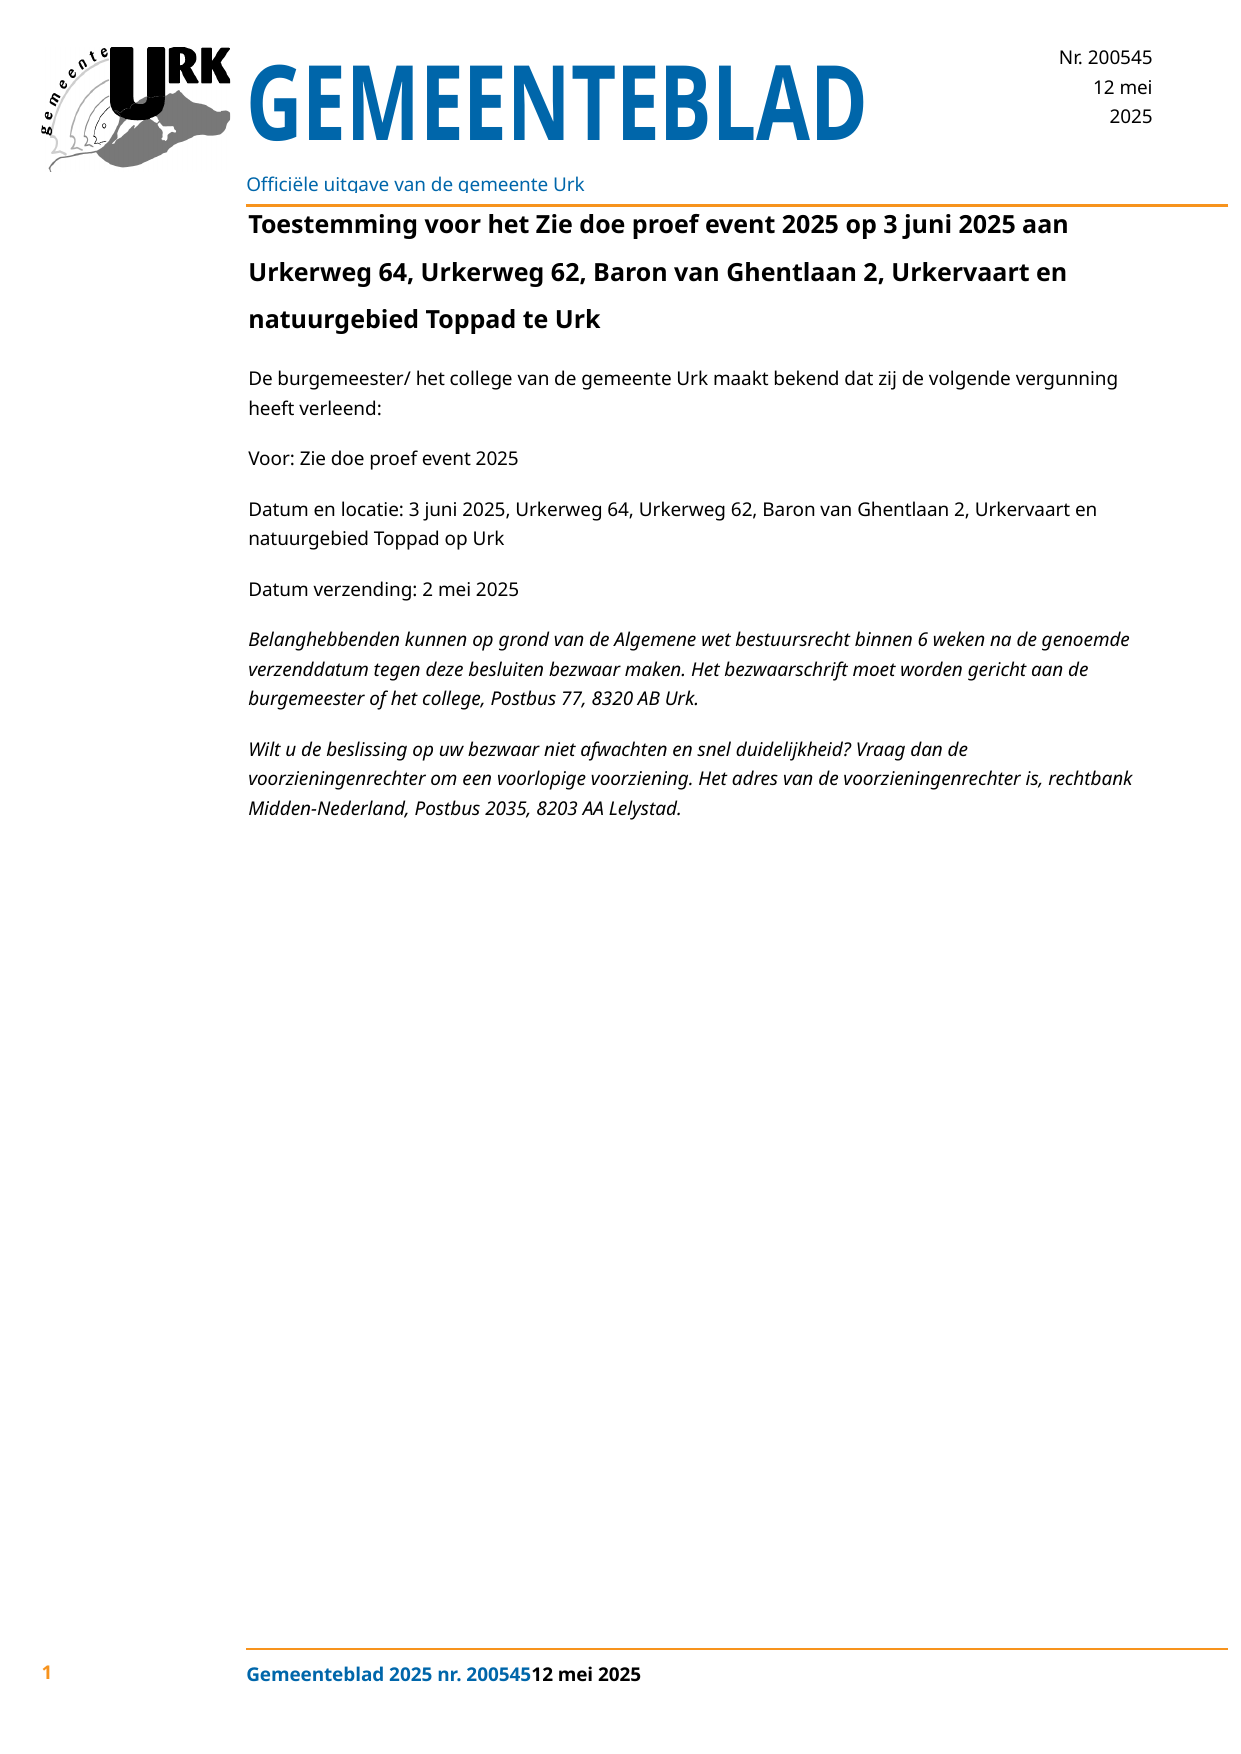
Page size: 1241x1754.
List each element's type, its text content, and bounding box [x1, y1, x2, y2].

picture [41, 47, 231, 172]
text Datum verzending: 2 mei 2025 [248, 576, 1152, 602]
text De burgemeester/ het college van de gemeente Urk maakt bekend dat zij de volgende vergunning heeft verleend: [248, 366, 1152, 421]
text Voor: Zie doe proef event 2025 [248, 446, 1152, 471]
text Toestemming voor het Zie doe proef event 2025 op 3 juni 2025 aan Urkerweg 64, Urkerweg 62, Baron van Ghentlaan 2, Urkervaart en natuurgebied Toppad te Urk [248, 207, 1152, 336]
text Belanghebbenden kunnen op grond van de Algemene wet bestuursrecht binnen 6 weken na de genoemde verzenddatum tegen deze besluiten bezwaar maken. Het bezwaarschrift moet worden gericht aan de burgemeester of het college, Postbus 77, 8320 AB Urk. [248, 626, 1152, 711]
text Datum en locatie: 3 juni 2025, Urkerweg 64, Urkerweg 62, Baron van Ghentlaan 2, Urkervaart en natuurgebied Toppad op Urk [248, 496, 1152, 551]
text Wilt u de beslissing op uw bezwaar niet afwachten en snel duidelijkheid? Vraag dan de voorzieningenrechter om een voorlopige voorziening. Het adres van de voorzieningenrechter is, rechtbank Midden-Nederland, Postbus 2035, 8203 AA Lelystad. [248, 736, 1152, 821]
